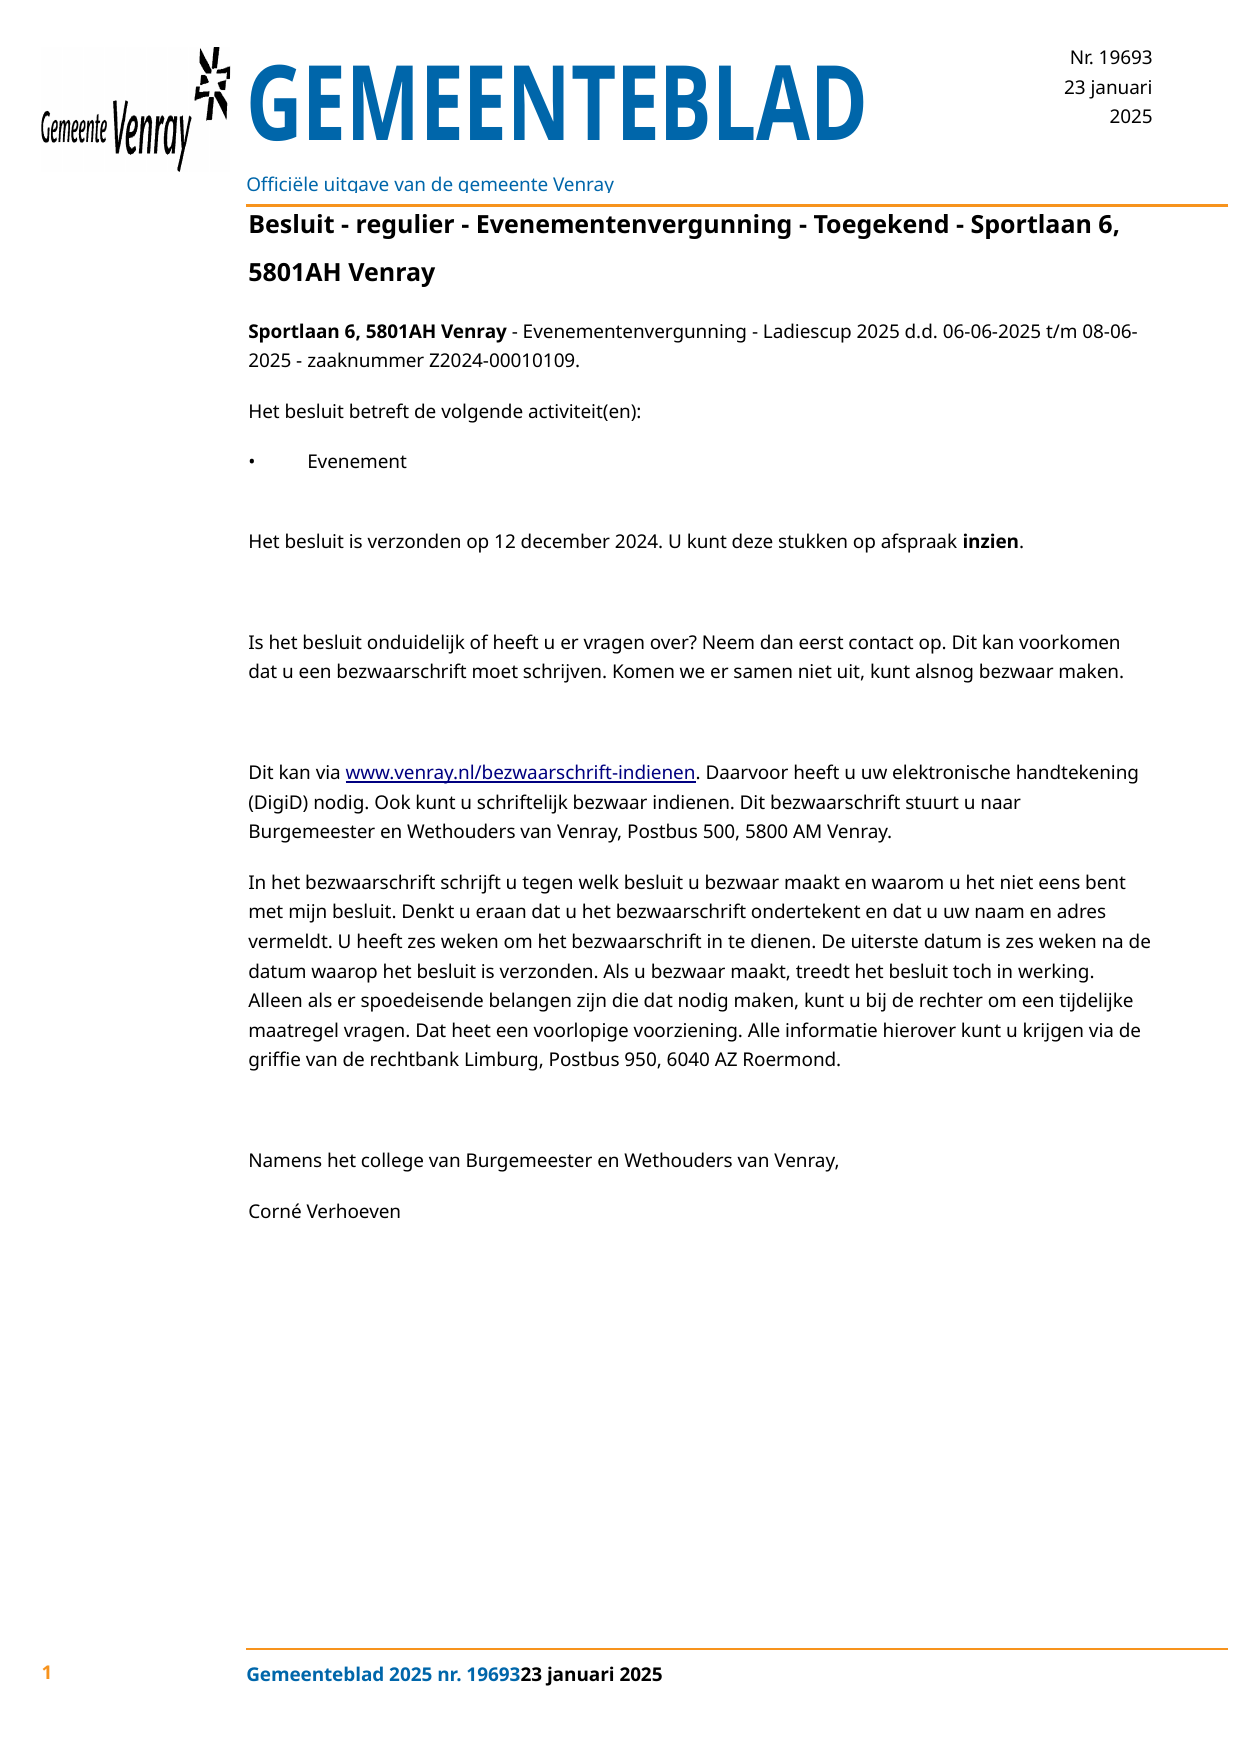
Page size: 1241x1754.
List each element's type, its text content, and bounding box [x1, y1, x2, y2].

text Namens het college van Burgemeester en Wethouders van Venray, [248, 1147, 1152, 1173]
text Sportlaan 6, 5801AH Venray - Evenementenvergunning - Ladiescup 2025 d.d. 06-06-2025 t/m 08-06-2025 - zaaknummer Z2024-00010109. [248, 318, 1152, 373]
list Evenement [248, 448, 1152, 474]
text Het besluit is verzonden op 12 december 2024. U kunt deze stukken op afspraak inzien. [248, 528, 1152, 554]
text Dit kan via www.venray.nl/bezwaarschrift-indienen. Daarvoor heeft u uw elektronische handtekening (DigiD) nodig. Ook kunt u schriftelijk bezwaar indienen. Dit bezwaarschrift stuurt u naar Burgemeester en Wethouders van Venray, Postbus 500, 5800 AM Venray. [248, 759, 1152, 844]
text Het besluit betreft de volgende activiteit(en): [248, 398, 1152, 424]
text Is het besluit onduidelijk of heeft u er vragen over? Neem dan eerst contact op. Dit kan voorkomen dat u een bezwaarschrift moet schrijven. Komen we er samen niet uit, kunt alsnog bezwaar maken. [248, 629, 1152, 684]
text Corné Verhoeven [248, 1198, 1152, 1224]
picture [41, 47, 231, 172]
text In het bezwaarschrift schrijft u tegen welk besluit u bezwaar maakt en waarom u het niet eens bent met mijn besluit. Denkt u eraan dat u het bezwaarschrift ondertekent en dat u uw naam en adres vermeldt. U heeft zes weken om het bezwaarschrift in te dienen. De uiterste datum is zes weken na de datum waarop het besluit is verzonden. Als u bezwaar maakt, treedt het besluit toch in werking. Alleen als er spoedeisende belangen zijn die dat nodig maken, kunt u bij de rechter om een tijdelijke maatregel vragen. Dat heet een voorlopige voorziening. Alle informatie hierover kunt u krijgen via de griffie van de rechtbank Limburg, Postbus 950, 6040 AZ Roermond. [248, 869, 1152, 1072]
text Besluit - regulier - Evenementenvergunning - Toegekend - Sportlaan 6, 5801AH Venray [248, 207, 1152, 288]
